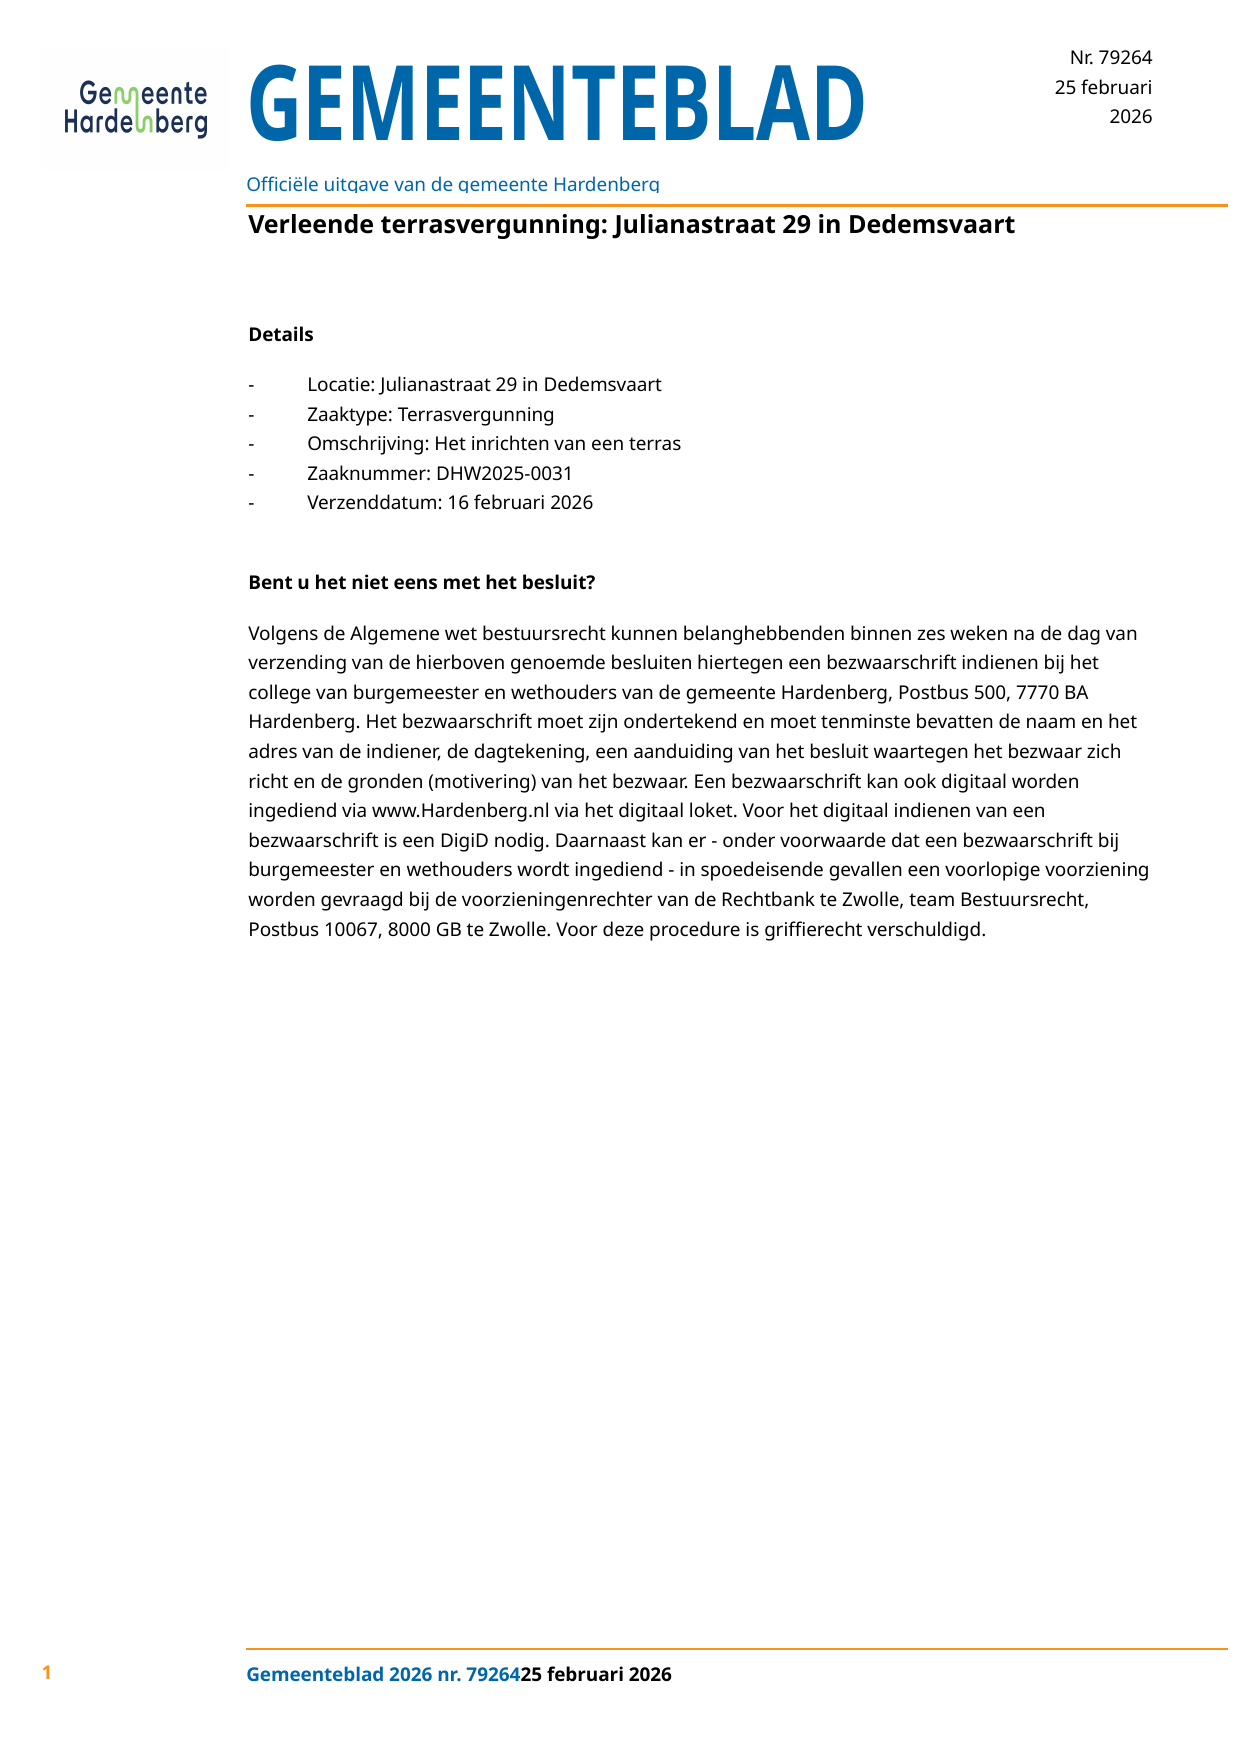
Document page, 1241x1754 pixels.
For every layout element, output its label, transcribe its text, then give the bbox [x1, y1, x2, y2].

list Verzenddatum: 16 februari 2026 [248, 489, 1152, 515]
list Omschrijving: Het inrichten van een terras [248, 430, 1152, 456]
text Verleende terrasvergunning: Julianastraat 29 in Dedemsvaart [248, 207, 1152, 241]
list Zaaknummer: DHW2025-0031 [248, 460, 1152, 486]
list Zaaktype: Terrasvergunning [248, 401, 1152, 426]
text Bent u het niet eens met het besluit? [248, 569, 1152, 595]
text Volgens de Algemene wet bestuursrecht kunnen belanghebbenden binnen zes weken na de dag van verzending van de hierboven genoemde besluiten hiertegen een bezwaarschrift indienen bij het college van burgemeester en wethouders van de gemeente Hardenberg, Postbus 500, 7770 BA Hardenberg. Het bezwaarschrift moet zijn ondertekend en moet tenminste bevatten de naam en het adres van de indiener, de dagtekening, een aanduiding van het besluit waartegen het bezwaar zich richt en de gronden (motivering) van het bezwaar. Een bezwaarschrift kan ook digitaal worden ingediend via www.Hardenberg.nl via het digitaal loket. Voor het digitaal indienen van een bezwaarschrift is een DigiD nodig. Daarnaast kan er - onder voorwaarde dat een bezwaarschrift bij burgemeester en wethouders wordt ingediend - in spoedeisende gevallen een voorlopige voorziening worden gevraagd bij de voorzieningenrechter van de Rechtbank te Zwolle, team Bestuursrecht, Postbus 10067, 8000 GB te Zwolle. Voor deze procedure is griffierecht verschuldigd. [248, 620, 1152, 941]
text Details [248, 321, 1152, 346]
picture [41, 47, 231, 172]
list Locatie: Julianastraat 29 in Dedemsvaart [248, 371, 1152, 397]
